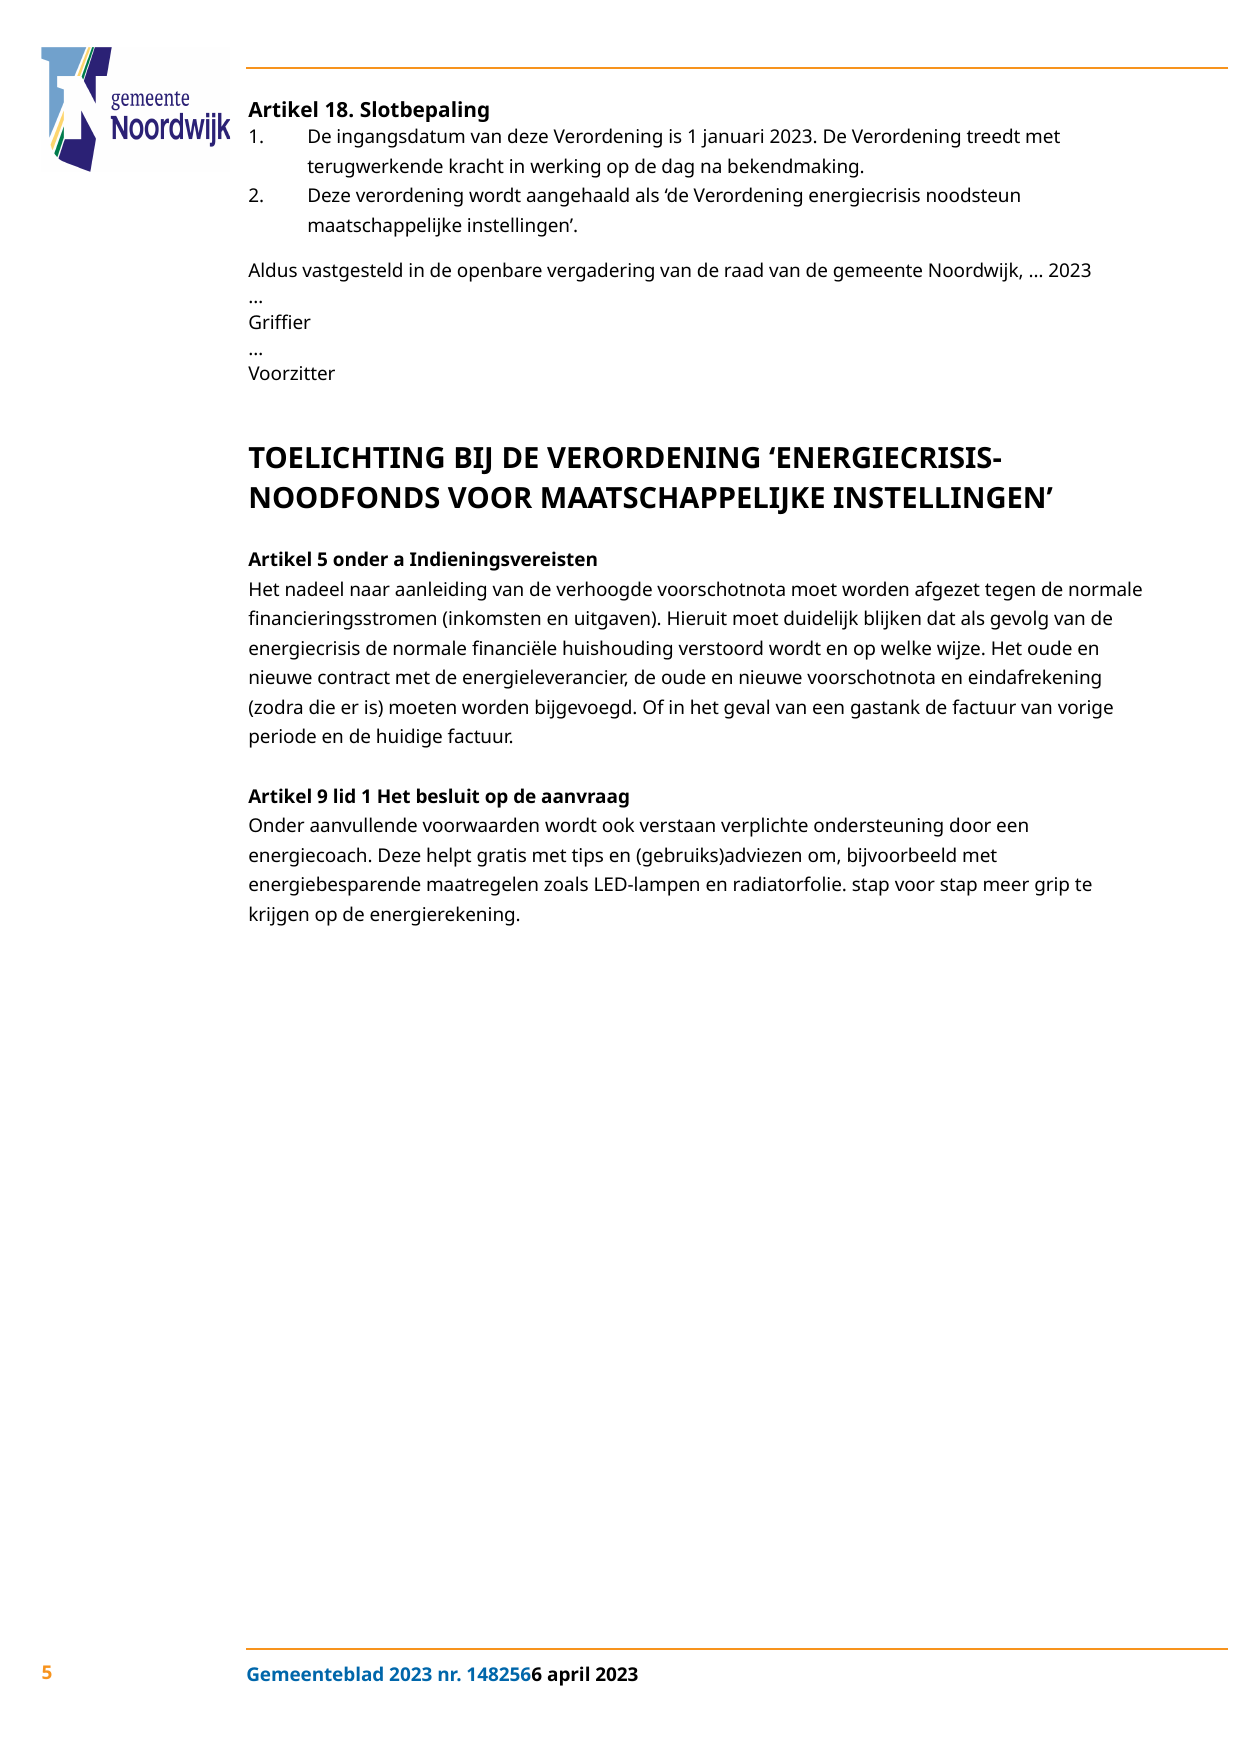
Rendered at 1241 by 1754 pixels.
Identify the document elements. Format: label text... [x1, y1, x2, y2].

list Deze verordening wordt aangehaald als ‘de Verordening energiecrisis noodsteun maatschappelijke instellingen’. [248, 182, 1152, 238]
text Het nadeel naar aanleiding van de verhoogde voorschotnota moet worden afgezet tegen de normale financieringsstromen (inkomsten en uitgaven). Hieruit moet duidelijk blijken dat als gevolg van de energiecrisis de normale financiële huishouding verstoord wordt en op welke wijze. Het oude en nieuwe contract met de energieleverancier, de oude en nieuwe voorschotnota en eindafrekening (zodra die er is) moeten worden bijgevoegd. Of in het geval van een gastank de factuur van vorige periode en de huidige factuur. [248, 576, 1152, 749]
text Artikel 9 lid 1 Het besluit op de aanvraag [248, 783, 1152, 809]
list De ingangsdatum van deze Verordening is 1 januari 2023. De Verordening treedt met terugwerkende kracht in werking op de dag na bekendmaking. [248, 123, 1152, 178]
text Griffier [248, 309, 1152, 335]
text TOELICHTING BIJ DE VERORDENING ‘ENERGIECRISIS-NOODFONDS VOOR MAATSCHAPPELIJKE INSTELLINGEN’ [248, 438, 1152, 517]
text Aldus vastgesteld in de openbare vergadering van de raad van de gemeente Noordwijk, … 2023 [248, 258, 1152, 283]
picture [41, 47, 231, 172]
text Artikel 5 onder a Indieningsvereisten [248, 546, 1152, 572]
text Voorzitter [248, 361, 1152, 386]
text Onder aanvullende voorwaarden wordt ook verstaan verplichte ondersteuning door een energiecoach. Deze helpt gratis met tips en (gebruiks)adviezen om, bijvoorbeeld met energiebesparende maatregelen zoals LED-lampen en radiatorfolie. stap voor stap meer grip te krijgen op de energierekening. [248, 812, 1152, 927]
text … [248, 335, 1152, 361]
text … [248, 283, 1152, 309]
text Artikel 18. Slotbepaling [248, 95, 1152, 123]
